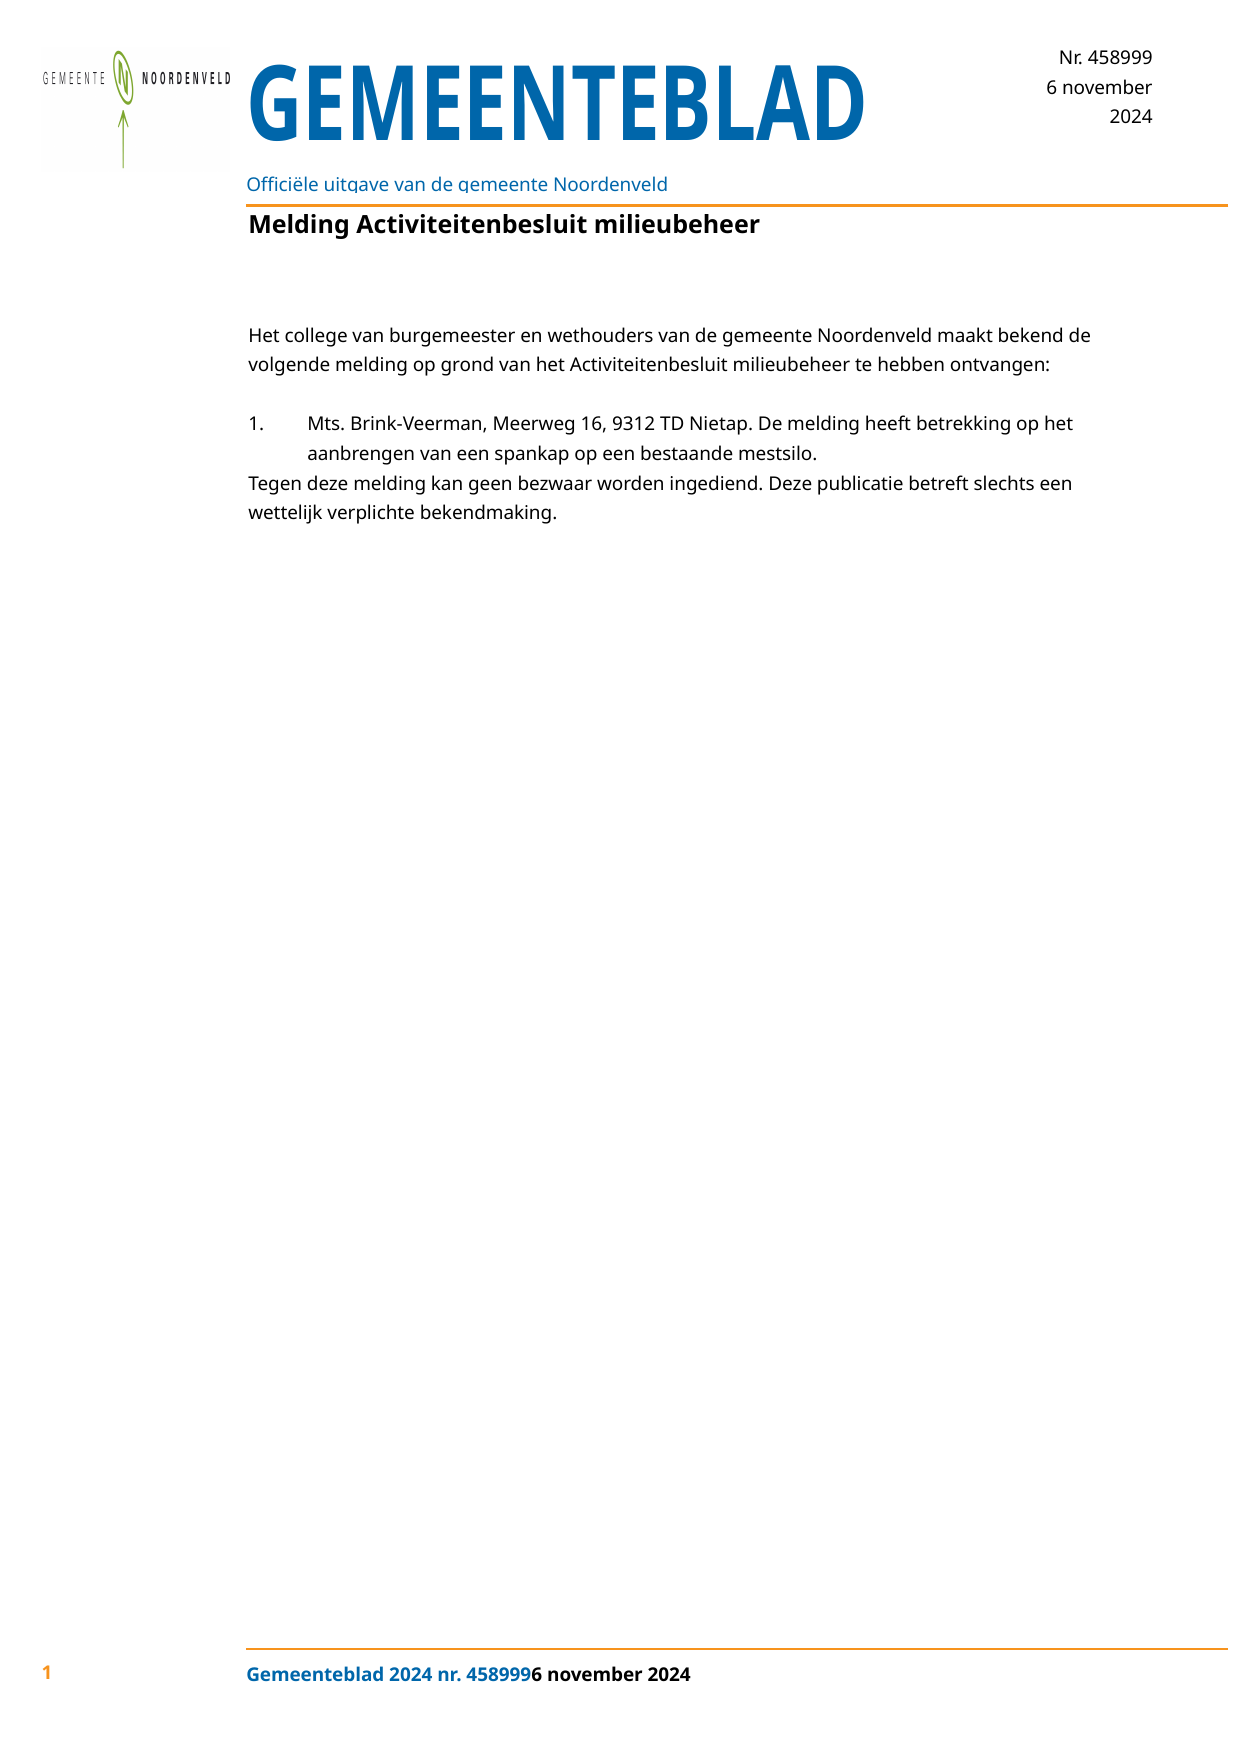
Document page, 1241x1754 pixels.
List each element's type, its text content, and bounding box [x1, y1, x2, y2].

text Het college van burgemeester en wethouders van de gemeente Noordenveld maakt bekend de volgende melding op grond van het Activiteitenbesluit milieubeheer te hebben ontvangen: [248, 322, 1152, 377]
text Tegen deze melding kan geen bezwaar worden ingediend. Deze publicatie betreft slechts een wettelijk verplichte bekendmaking. [248, 470, 1152, 525]
text Melding Activiteitenbesluit milieubeheer [248, 207, 1152, 241]
list Mts. Brink-Veerman, Meerweg 16, 9312 TD Nietap. De melding heeft betrekking op het aanbrengen van een spankap op een bestaande mestsilo. [248, 411, 1152, 466]
picture [41, 47, 231, 172]
